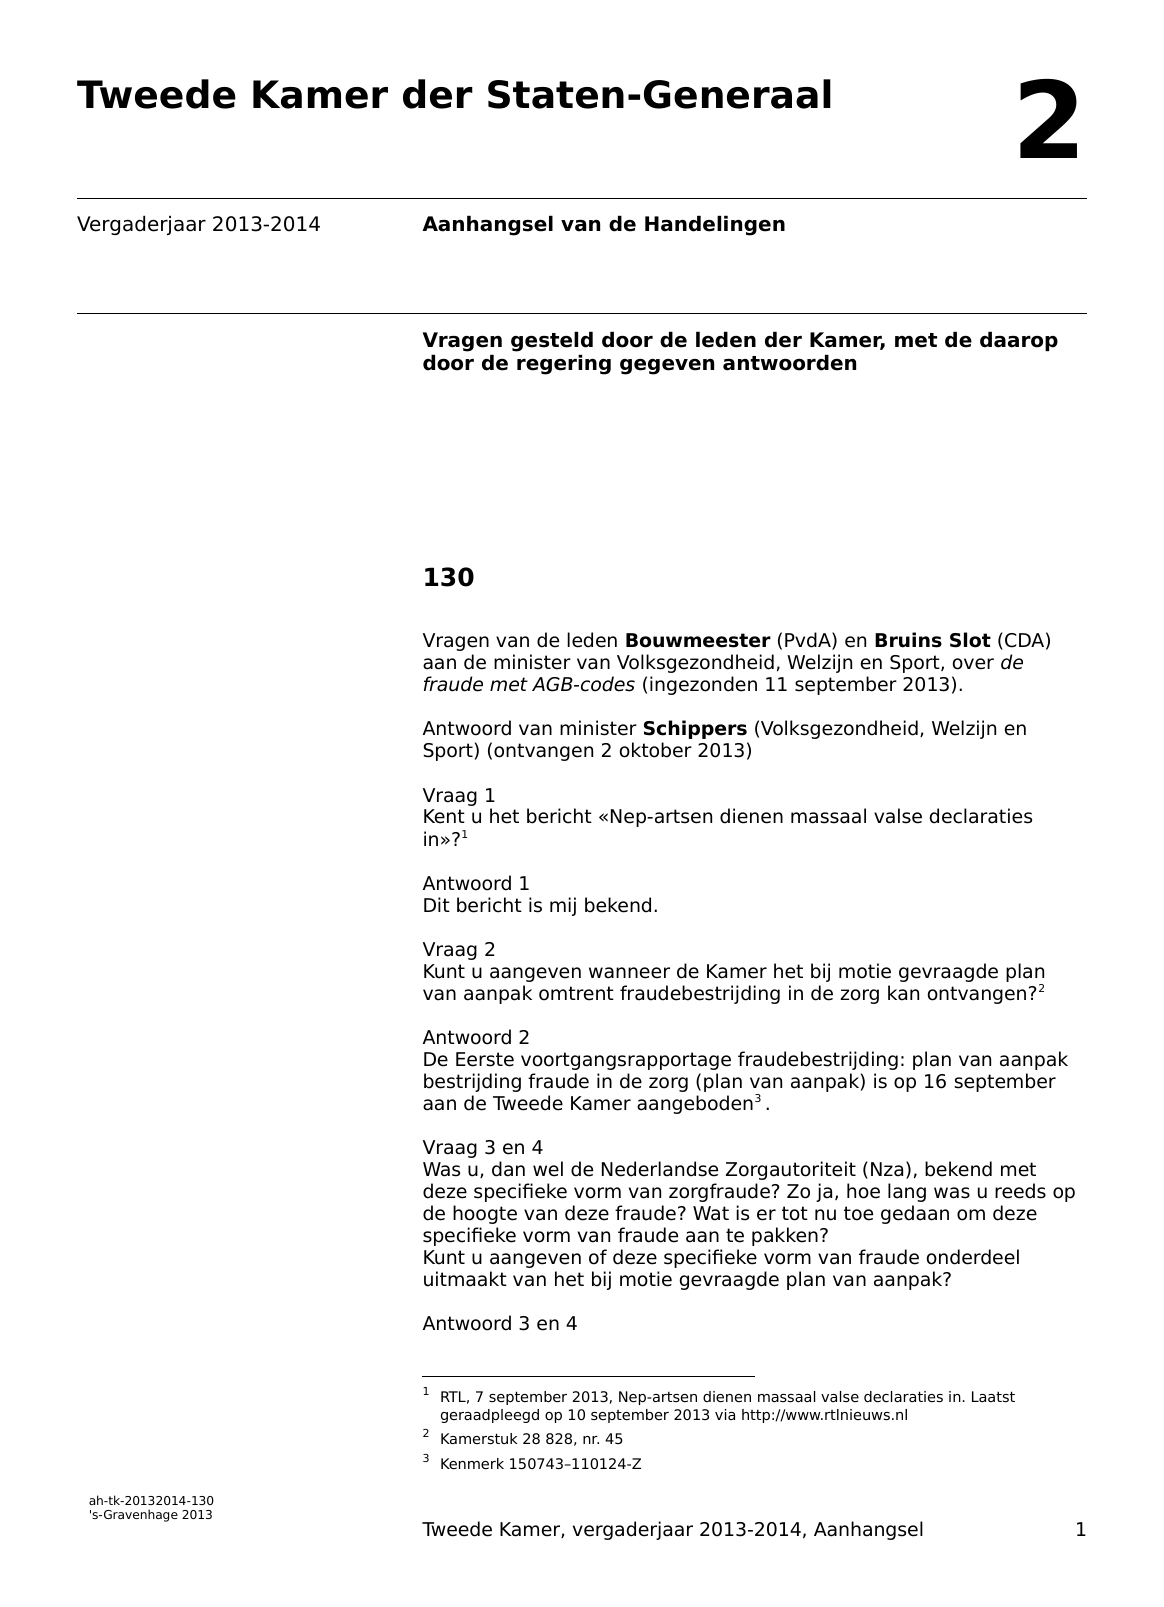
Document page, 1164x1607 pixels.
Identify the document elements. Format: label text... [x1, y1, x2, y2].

text 130 [422, 563, 1087, 592]
table_cell Aanhangsel van de Handelingen [422, 199, 1087, 313]
text Antwoord 3 en 4 [422, 1313, 1087, 1335]
text Kamerstuk 28 828, nr. 45 [422, 1427, 1087, 1449]
text Antwoord van minister Schippers (Volksgezondheid, Welzijn en Sport) (ontvangen 2 oktober 2013) [422, 718, 1087, 762]
text Antwoord 2 [422, 1027, 1087, 1049]
text Vraag 3 en 4 [422, 1137, 1087, 1159]
text Dit bericht is mij bekend. [422, 894, 1087, 917]
text De Eerste voortgangsrapportage fraudebestrijding: plan van aanpak bestrijding fraude in de zorg (plan van aanpak) is op 16 september aan de Tweede Kamer aangeboden. [422, 1049, 1087, 1115]
table_header 2 [886, 59, 1087, 198]
text Kunt u aangeven wanneer de Kamer het bij motie gevraagde plan van aanpak omtrent fraudebestrijding in de zorg kan ontvangen? [422, 961, 1087, 1005]
text ah-tk-20132014-130 [88, 1494, 323, 1508]
text Vraag 2 [422, 939, 1087, 961]
text Kenmerk 150743–110124-Z [422, 1452, 1087, 1474]
table_cell [77, 314, 422, 375]
table_cell Vergaderjaar 2013-2014 [77, 199, 422, 313]
text Was u, dan wel de Nederlandse Zorgautoriteit (Nza), bekend met deze specifieke vorm van zorgfraude? Zo ja, hoe lang was u reeds op de hoogte van deze fraude? Wat is er tot nu toe gedaan om deze specifieke vorm van fraude aan te pakken? [422, 1159, 1087, 1247]
text Kent u het bericht «Nep-artsen dienen massaal valse declaraties in»? [422, 806, 1087, 850]
text Kunt u aangeven of deze specifieke vorm van fraude onderdeel uitmaakt van het bij motie gevraagde plan van aanpak? [422, 1247, 1087, 1291]
text Vraag 1 [422, 784, 1087, 806]
text 's-Gravenhage 2013 [88, 1508, 323, 1522]
table_header Tweede Kamer der Staten-Generaal [77, 59, 886, 198]
table_cell Vragen gesteld door de leden der Kamer, met de daarop door de regering gegeven antwoorden [422, 314, 1087, 375]
text RTL, 7 september 2013, Nep-artsen dienen massaal valse declaraties in. Laatst geraadpleegd op 10 september 2013 via http://www.rtlnieuws.nl [422, 1385, 1087, 1424]
text Vragen van de leden Bouwmeester (PvdA) en Bruins Slot (CDA) aan de minister van Volksgezondheid, Welzijn en Sport, over de fraude met AGB-codes (ingezonden 11 september 2013). [422, 630, 1087, 696]
text Antwoord 1 [422, 873, 1087, 894]
